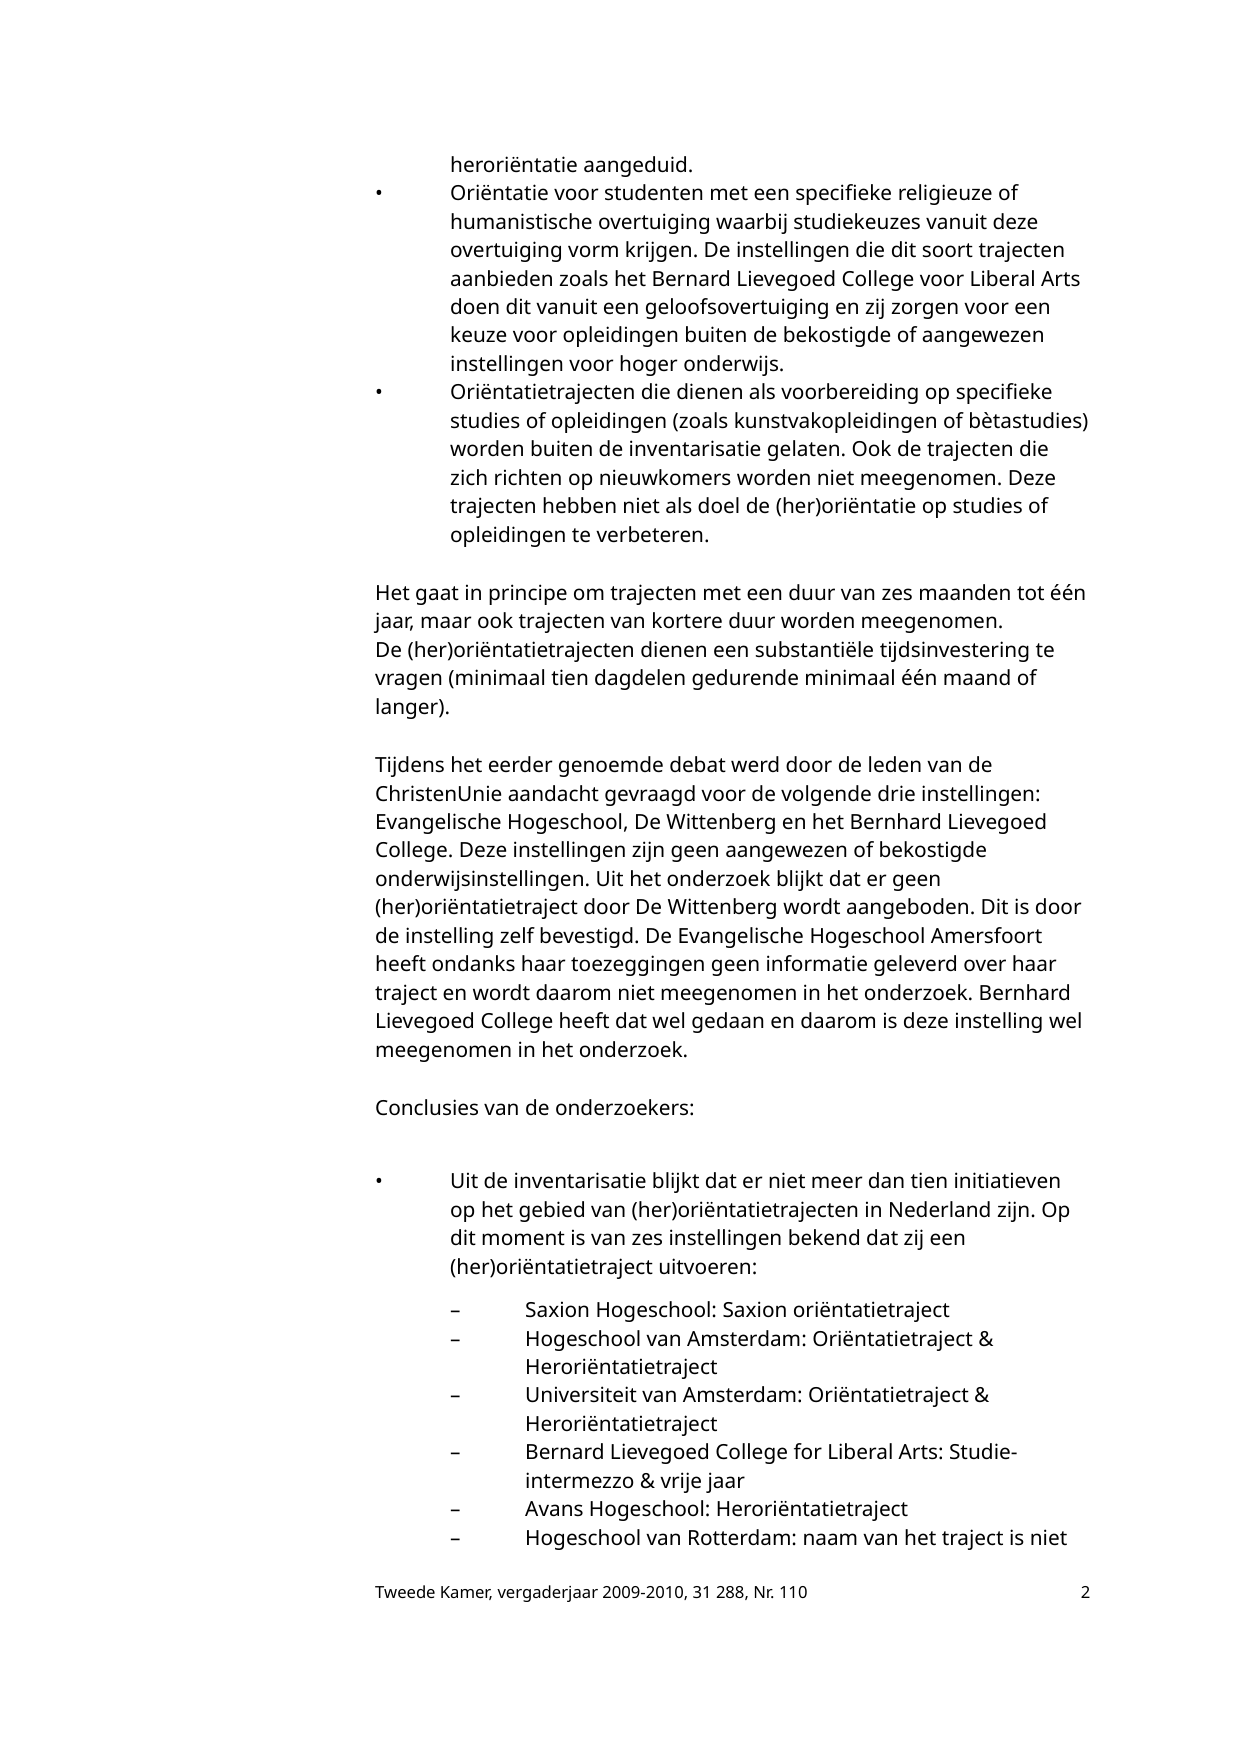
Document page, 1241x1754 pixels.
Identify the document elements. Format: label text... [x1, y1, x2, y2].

text Tijdens het eerder genoemde debat werd door de leden van de ChristenUnie aandacht gevraagd voor de volgende drie instellingen: Evangelische Hogeschool, De Wittenberg en het Bernhard Lievegoed College. Deze instellingen zijn geen aangewezen of bekostigde onderwijsinstellingen. Uit het onderzoek blijkt dat er geen (her)oriëntatietraject door De Wittenberg wordt aangeboden. Dit is door de instelling zelf bevestigd. De Evangelische Hogeschool Amersfoort heeft ondanks haar toezeggingen geen informatie geleverd over haar traject en wordt daarom niet meegenomen in het onderzoek. Bernhard Lievegoed College heeft dat wel gedaan en daarom is deze instelling wel meegenomen in het onderzoek. [375, 750, 1090, 1063]
list Uit de inventarisatie blijkt dat er niet meer dan tien initiatieven op het gebied van (her)oriëntatietrajecten in Nederland zijn. Op dit moment is van zes instellingen bekend dat zij een (her)oriëntatietraject uitvoeren: [375, 1167, 1090, 1280]
list Hogeschool van Amsterdam: Oriëntatietraject & Heroriëntatietraject [450, 1324, 1090, 1381]
list Avans Hogeschool: Heroriëntatietraject [450, 1494, 1090, 1523]
text Het gaat in principe om trajecten met een duur van zes maanden tot één jaar, maar ook trajecten van kortere duur worden meegenomen. [375, 578, 1090, 635]
text Conclusies van de onderzoekers: [375, 1093, 1090, 1122]
list Bernard Lievegoed College for Liberal Arts: Studie-intermezzo & vrije jaar [450, 1437, 1090, 1494]
list Hogeschool van Rotterdam: naam van het traject is niet [450, 1523, 1090, 1551]
list Oriëntatietrajecten die dienen als voorbereiding op specifieke studies of opleidingen (zoals kunstvakopleidingen of bètastudies) worden buiten de inventarisatie gelaten. Ook de trajecten die zich richten op nieuwkomers worden niet meegenomen. Deze trajecten hebben niet als doel de (her)oriëntatie op studies of opleidingen te verbeteren. [375, 377, 1090, 548]
list Saxion Hogeschool: Saxion oriëntatietraject [450, 1295, 1090, 1324]
list Oriëntatie voor studenten met een specifieke religieuze of humanistische overtuiging waarbij studiekeuzes vanuit deze overtuiging vorm krijgen. De instellingen die dit soort trajecten aanbieden zoals het Bernard Lievegoed College voor Liberal Arts doen dit vanuit een geloofsovertuiging en zij zorgen voor een keuze voor opleidingen buiten de bekostigde of aangewezen instellingen voor hoger onderwijs. [375, 178, 1090, 377]
list heroriëntatie aangeduid. [375, 150, 1090, 178]
list Universiteit van Amsterdam: Oriëntatietraject & Heroriëntatietraject [450, 1381, 1090, 1437]
text De (her)oriëntatietrajecten dienen een substantiële tijdsinvestering te vragen (minimaal tien dagdelen gedurende minimaal één maand of langer). [375, 635, 1090, 720]
